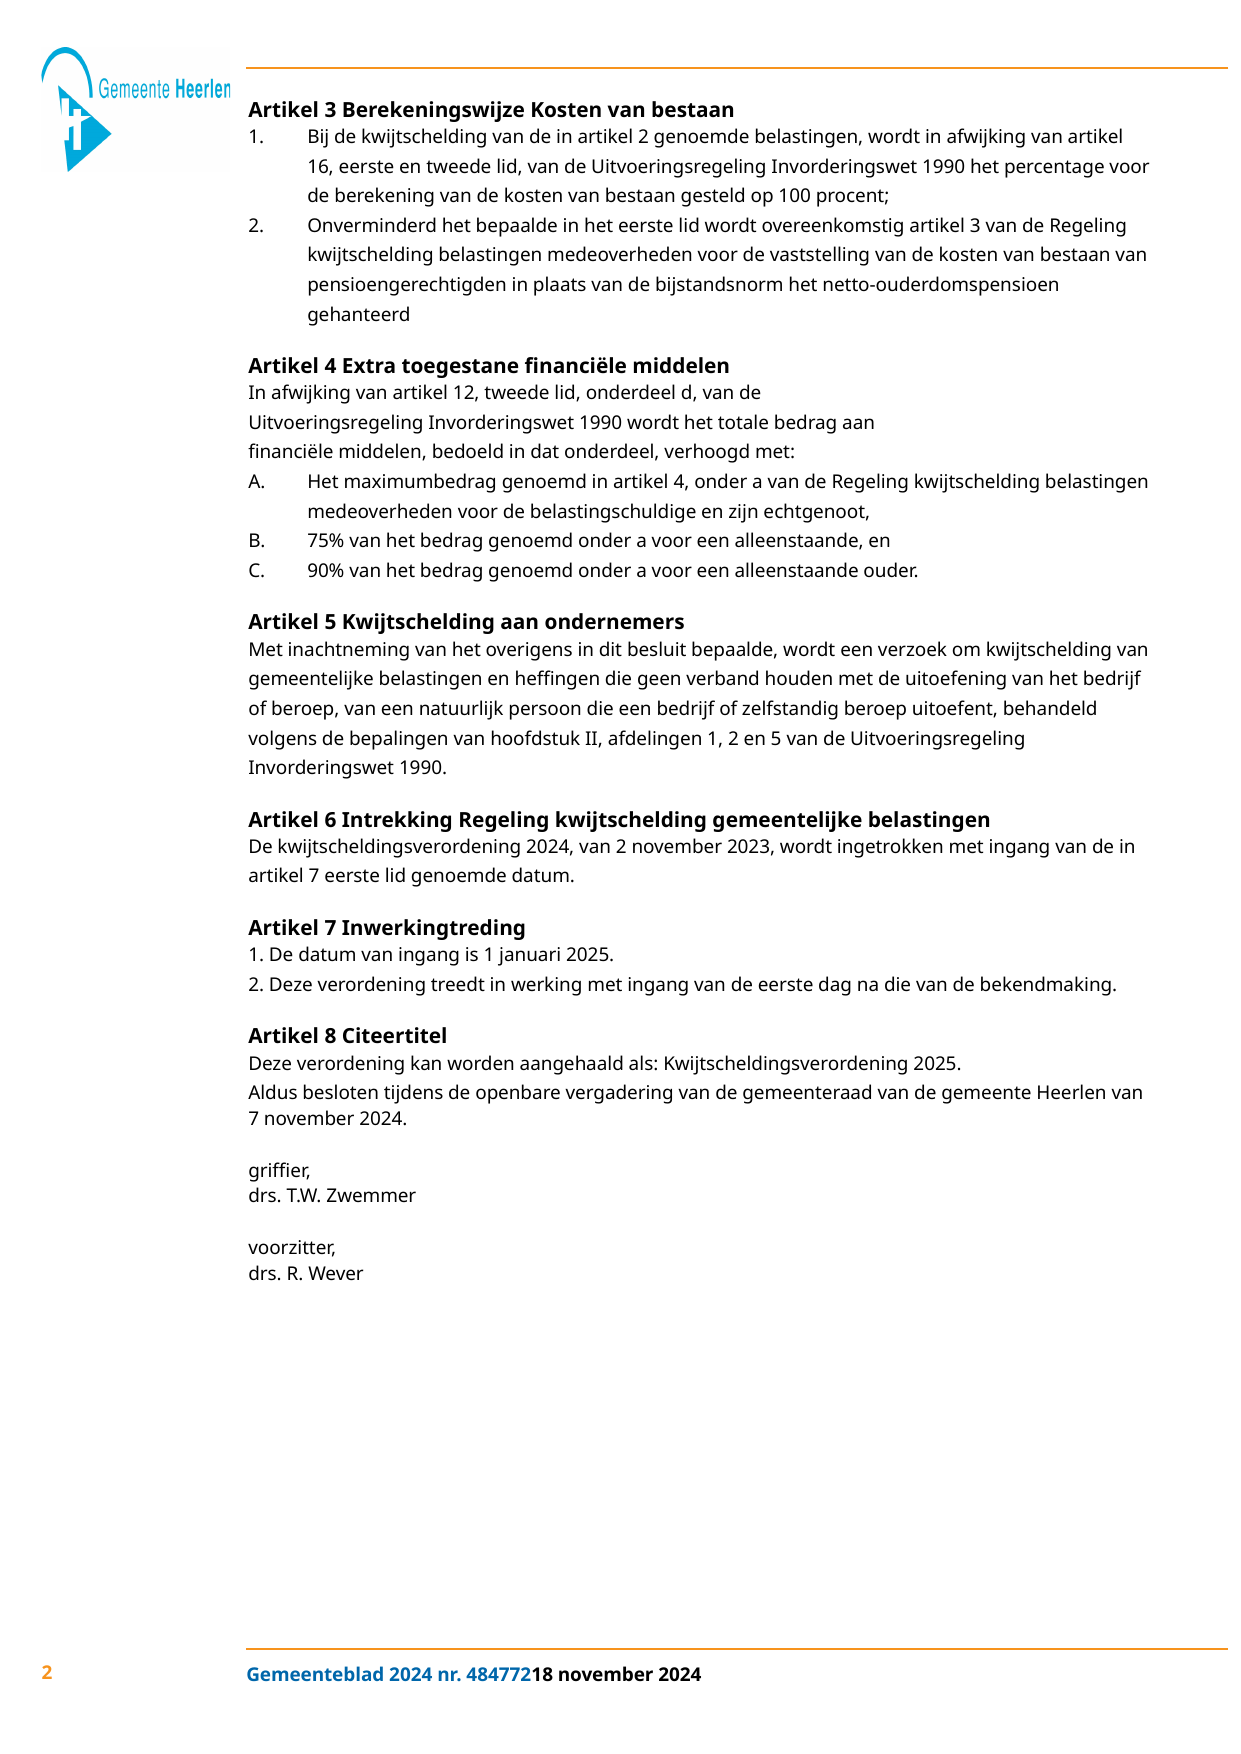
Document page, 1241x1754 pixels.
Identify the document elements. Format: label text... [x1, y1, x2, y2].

text 2. Deze verordening treedt in werking met ingang van de eerste dag na die van de bekendmaking. [248, 971, 1152, 997]
list Onverminderd het bepaalde in het eerste lid wordt overeenkomstig artikel 3 van de Regeling kwijtschelding belastingen medeoverheden voor de vaststelling van de kosten van bestaan van pensioengerechtigden in plaats van de bijstandsnorm het netto-ouderdomspensioen gehanteerd [248, 212, 1152, 326]
text griffier, [248, 1157, 1152, 1182]
text Deze verordening kan worden aangehaald als: Kwijtscheldingsverordening 2025. [248, 1050, 1152, 1076]
text 1. De datum van ingang is 1 januari 2025. [248, 942, 1152, 967]
text Artikel 3 Berekeningswijze Kosten van bestaan [248, 95, 1152, 123]
text Aldus besloten tijdens de openbare vergadering van de gemeenteraad van de gemeente Heerlen van 7 november 2024. [248, 1079, 1152, 1131]
text Met inachtneming van het overigens in dit besluit bepaalde, wordt een verzoek om kwijtschelding van gemeentelijke belastingen en heffingen die geen verband houden met de uitoefening van het bedrijf of beroep, van een natuurlijk persoon die een bedrijf of zelfstandig beroep uitoefent, behandeld volgens de bepalingen van hoofdstuk II, afdelingen 1, 2 en 5 van de Uitvoeringsregeling Invorderingswet 1990. [248, 636, 1152, 780]
text De kwijtscheldingsverordening 2024, van 2 november 2023, wordt ingetrokken met ingang van de in artikel 7 eerste lid genoemde datum. [248, 833, 1152, 888]
text Artikel 4 Extra toegestane financiële middelen [248, 351, 1152, 379]
text In afwijking van artikel 12, tweede lid, onderdeel d, van de [248, 379, 1152, 405]
text Artikel 5 Kwijtschelding aan ondernemers [248, 607, 1152, 636]
text Artikel 8 Citeertitel [248, 1022, 1152, 1050]
picture [41, 47, 59, 70]
text drs. R. Wever [248, 1260, 1152, 1285]
list Bij de kwijtschelding van de in artikel 2 genoemde belastingen, wordt in afwijking van artikel 16, eerste en tweede lid, van de Uitvoeringsregeling Invorderingswet 1990 het percentage voor de berekening van de kosten van bestaan gesteld op 100 procent; [248, 123, 1152, 208]
text financiële middelen, bedoeld in dat onderdeel, verhoogd met: [248, 439, 1152, 464]
text drs. T.W. Zwemmer [248, 1182, 1152, 1208]
text Artikel 6 Intrekking Regeling kwijtschelding gemeentelijke belastingen [248, 805, 1152, 833]
picture [41, 47, 231, 172]
text Uitvoeringsregeling Invorderingswet 1990 wordt het totale bedrag aan [248, 409, 1152, 435]
text voorzitter, [248, 1234, 1152, 1260]
text Artikel 7 Inwerkingtreding [248, 913, 1152, 942]
list 75% van het bedrag genoemd onder a voor een alleenstaande, en [248, 527, 1152, 553]
list Het maximumbedrag genoemd in artikel 4, onder a van de Regeling kwijtschelding belastingen medeoverheden voor de belastingschuldige en zijn echtgenoot, [248, 468, 1152, 524]
list 90% van het bedrag genoemd onder a voor een alleenstaande ouder. [248, 557, 1152, 583]
